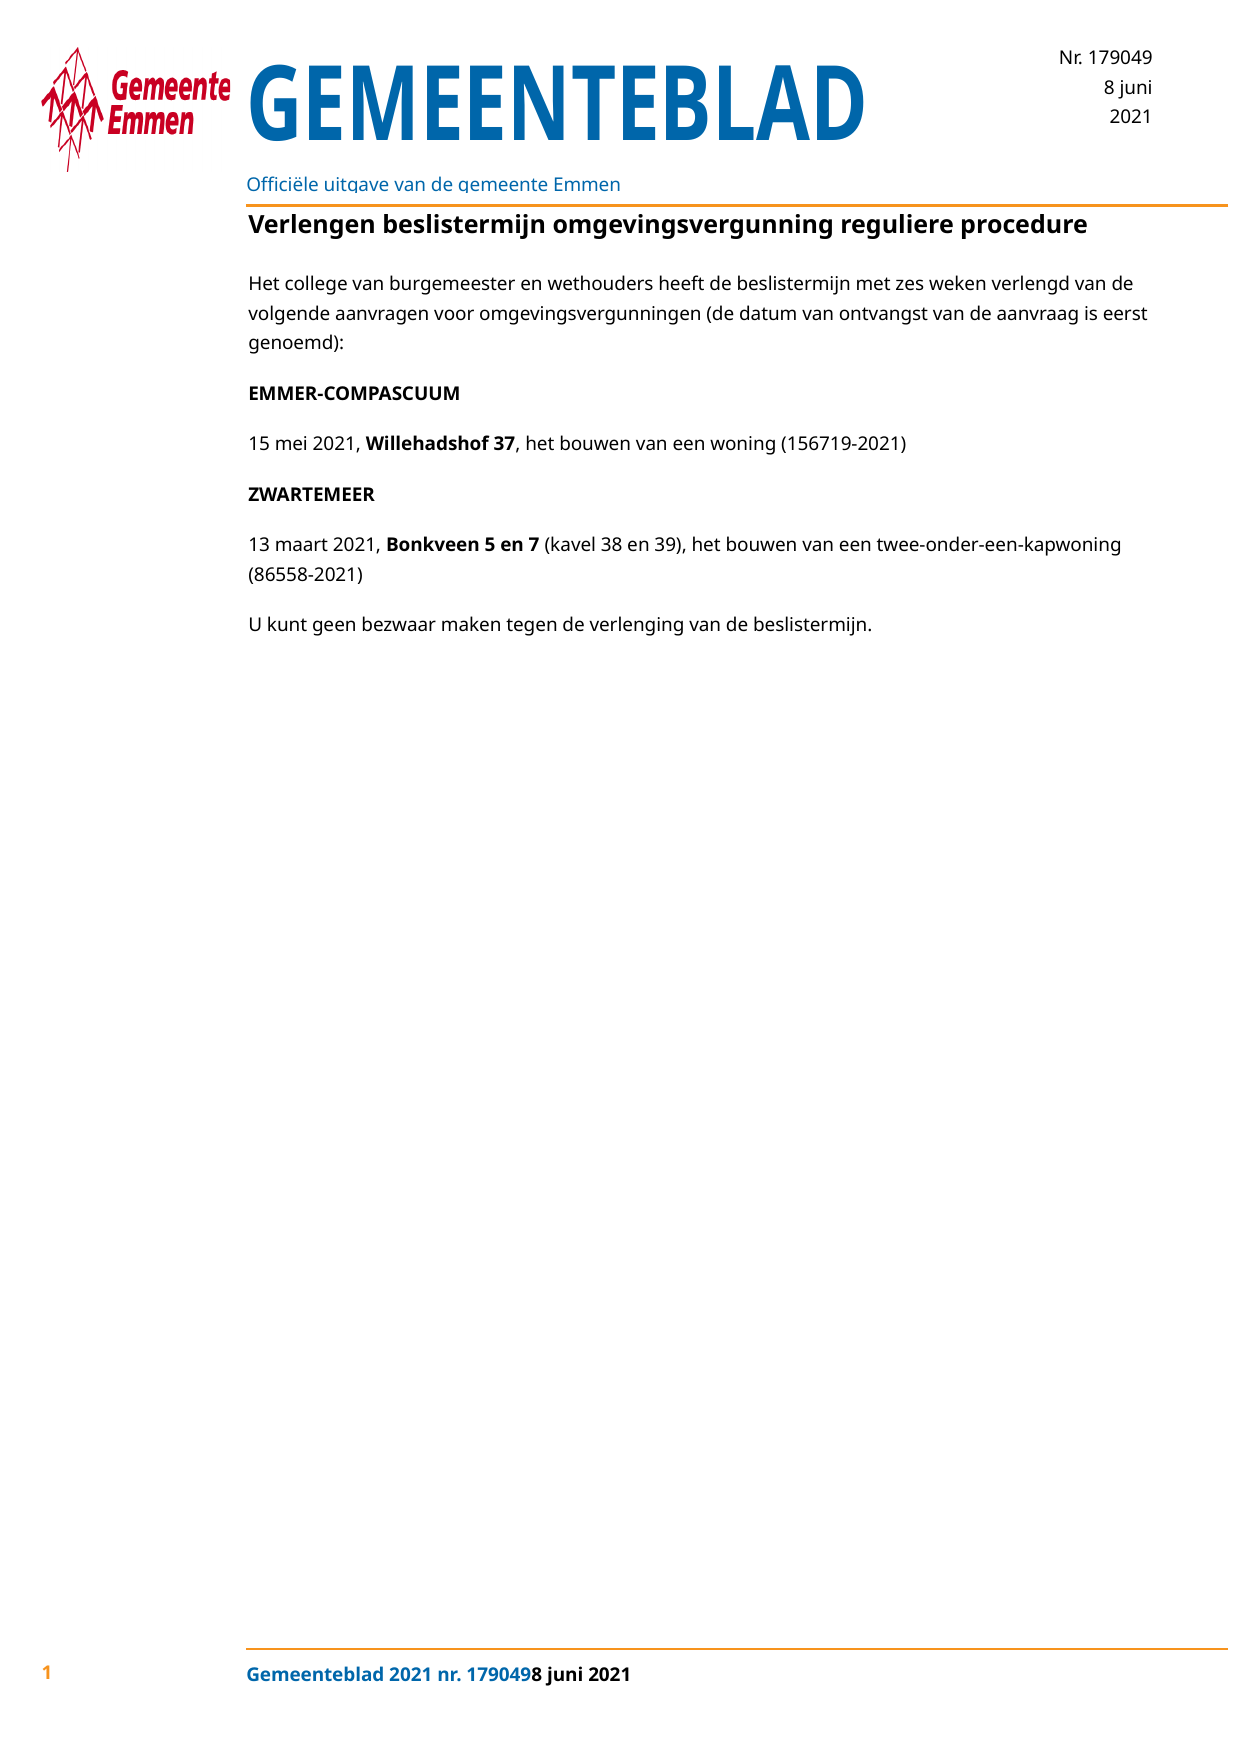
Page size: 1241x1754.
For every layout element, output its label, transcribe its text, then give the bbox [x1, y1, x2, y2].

text Het college van burgemeester en wethouders heeft de beslistermijn met zes weken verlengd van de volgende aanvragen voor omgevingsvergunningen (de datum van ontvangst van de aanvraag is eerst genoemd): [248, 270, 1152, 355]
text ZWARTEMEER [248, 481, 1152, 506]
text 13 maart 2021, Bonkveen 5 en 7 (kavel 38 en 39), het bouwen van een twee-onder-een-kapwoning (86558-2021) [248, 531, 1152, 586]
text EMMER-COMPASCUUM [248, 380, 1152, 406]
picture [41, 47, 231, 172]
text 15 mei 2021, Willehadshof 37, het bouwen van een woning (156719-2021) [248, 430, 1152, 456]
text U kunt geen bezwaar maken tegen de verlenging van de beslistermijn. [248, 611, 1152, 637]
text Verlengen beslistermijn omgevingsvergunning reguliere procedure [248, 207, 1152, 241]
